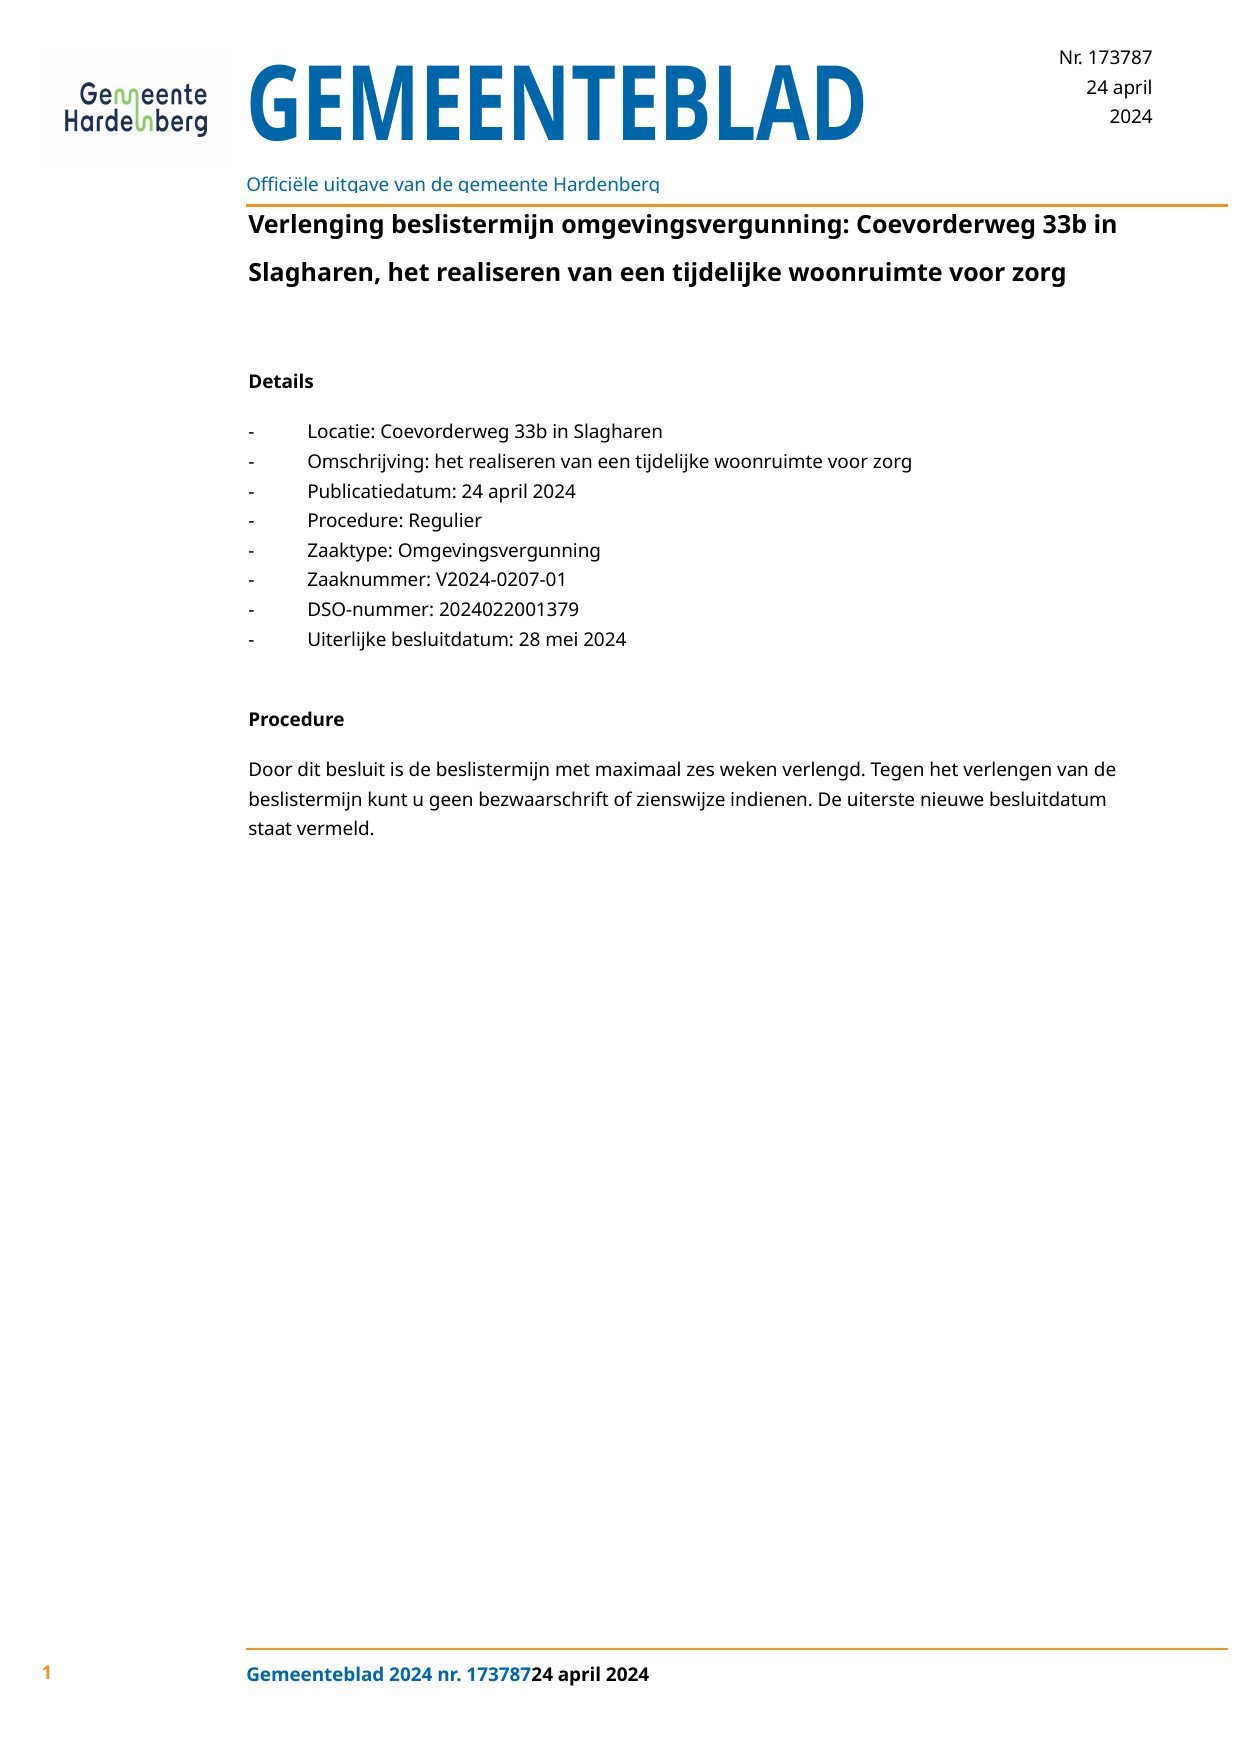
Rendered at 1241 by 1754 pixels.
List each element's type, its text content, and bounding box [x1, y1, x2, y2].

list Locatie: Coevorderweg 33b in Slagharen [248, 419, 1152, 444]
text Details [248, 368, 1152, 394]
list Zaaktype: Omgevingsvergunning [248, 537, 1152, 563]
text Door dit besluit is de beslistermijn met maximaal zes weken verlengd. Tegen het verlengen van de beslistermijn kunt u geen bezwaarschrift of zienswijze indienen. De uiterste nieuwe besluitdatum staat vermeld. [248, 756, 1152, 841]
list Zaaknummer: V2024-0207-01 [248, 567, 1152, 592]
picture [41, 47, 231, 172]
text Verlenging beslistermijn omgevingsvergunning: Coevorderweg 33b in Slagharen, het realiseren van een tijdelijke woonruimte voor zorg [248, 207, 1152, 288]
list Omschrijving: het realiseren van een tijdelijke woonruimte voor zorg [248, 448, 1152, 474]
list DSO-nummer: 2024022001379 [248, 596, 1152, 622]
text Procedure [248, 706, 1152, 732]
list Uiterlijke besluitdatum: 28 mei 2024 [248, 626, 1152, 652]
list Procedure: Regulier [248, 507, 1152, 533]
list Publicatiedatum: 24 april 2024 [248, 478, 1152, 504]
